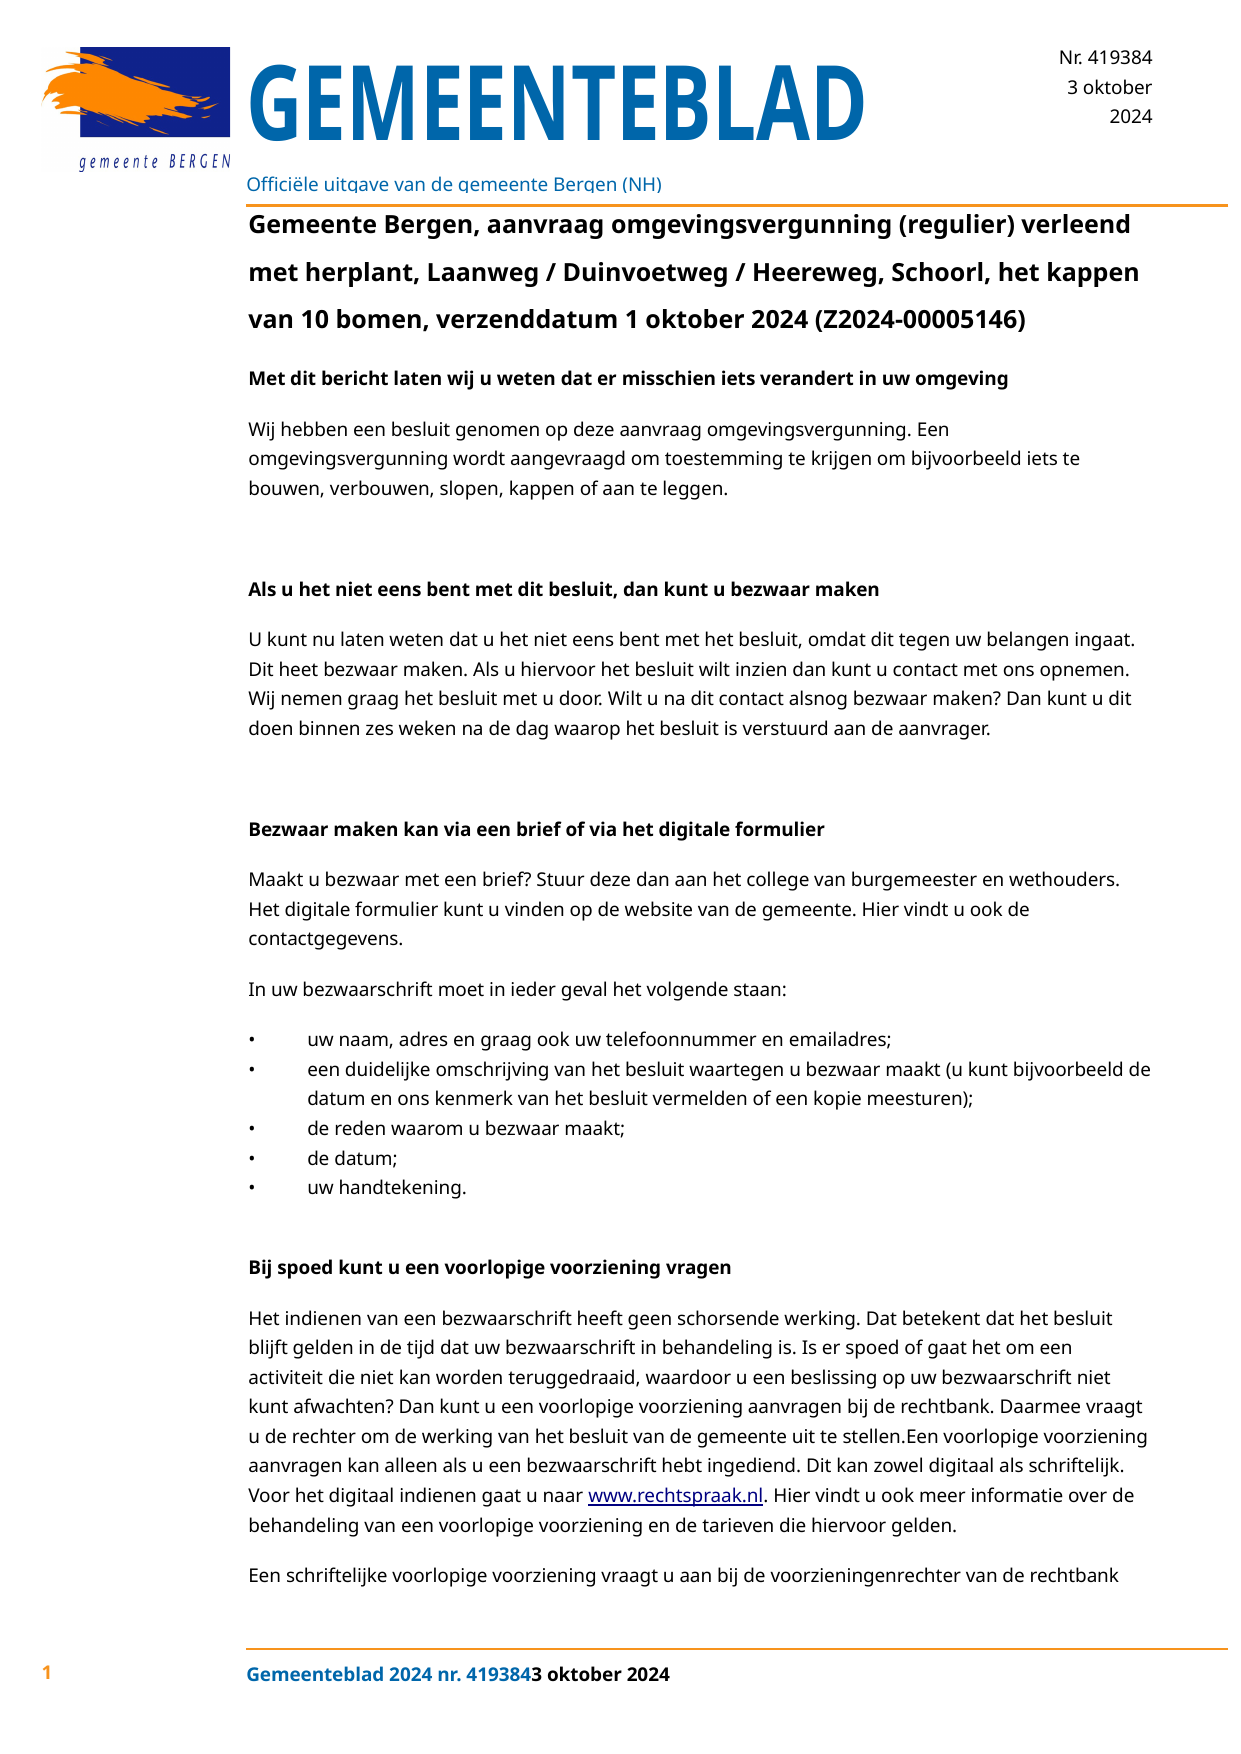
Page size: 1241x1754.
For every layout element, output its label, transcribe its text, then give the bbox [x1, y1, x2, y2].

picture [41, 47, 231, 172]
text Bij spoed kunt u een voorlopige voorziening vragen [248, 1254, 1152, 1280]
text Als u het niet eens bent met dit besluit, dan kunt u bezwaar maken [248, 576, 1152, 602]
text Bezwaar maken kan via een brief of via het digitale formulier [248, 816, 1152, 842]
text Het indienen van een bezwaarschrift heeft geen schorsende werking. Dat betekent dat het besluit blijft gelden in de tijd dat uw bezwaarschrift in behandeling is. Is er spoed of gaat het om een activiteit die niet kan worden teruggedraaid, waardoor u een beslissing op uw bezwaarschrift niet kunt afwachten? Dan kunt u een voorlopige voorziening aanvragen bij de rechtbank. Daarmee vraagt u de rechter om de werking van het besluit van de gemeente uit te stellen.Een voorlopige voorziening aanvragen kan alleen als u een bezwaarschrift hebt ingediend. Dit kan zowel digitaal als schriftelijk. Voor het digitaal indienen gaat u naar www.rechtspraak.nl. Hier vindt u ook meer informatie over de behandeling van een voorlopige voorziening en de tarieven die hiervoor gelden. [248, 1305, 1152, 1537]
list de datum; [248, 1145, 1152, 1170]
list uw naam, adres en graag ook uw telefoonnummer en emailadres; [248, 1026, 1152, 1052]
text U kunt nu laten weten dat u het niet eens bent met het besluit, omdat dit tegen uw belangen ingaat. Dit heet bezwaar maken. Als u hiervoor het besluit wilt inzien dan kunt u contact met ons opnemen. Wij nemen graag het besluit met u door. Wilt u na dit contact alsnog bezwaar maken? Dan kunt u dit doen binnen zes weken na de dag waarop het besluit is verstuurd aan de aanvrager. [248, 626, 1152, 741]
text Een schriftelijke voorlopige voorziening vraagt u aan bij de voorzieningenrechter van de rechtbank [248, 1562, 1152, 1588]
text Wij hebben een besluit genomen op deze aanvraag omgevingsvergunning. Een omgevingsvergunning wordt aangevraagd om toestemming te krijgen om bijvoorbeeld iets te bouwen, verbouwen, slopen, kappen of aan te leggen. [248, 416, 1152, 501]
list een duidelijke omschrijving van het besluit waartegen u bezwaar maakt (u kunt bijvoorbeeld de datum en ons kenmerk van het besluit vermelden of een kopie meesturen); [248, 1056, 1152, 1111]
list de reden waarom u bezwaar maakt; [248, 1115, 1152, 1141]
list uw handtekening. [248, 1174, 1152, 1200]
text Maakt u bezwaar met een brief? Stuur deze dan aan het college van burgemeester en wethouders. Het digitale formulier kunt u vinden op de website van de gemeente. Hier vindt u ook de contactgegevens. [248, 866, 1152, 951]
text In uw bezwaarschrift moet in ieder geval het volgende staan: [248, 976, 1152, 1002]
text Gemeente Bergen, aanvraag omgevingsvergunning (regulier) verleend met herplant, Laanweg / Duinvoetweg / Heereweg, Schoorl, het kappen van 10 bomen, verzenddatum 1 oktober 2024 (Z2024-00005146) [248, 207, 1152, 336]
text Met dit bericht laten wij u weten dat er misschien iets verandert in uw omgeving [248, 366, 1152, 391]
